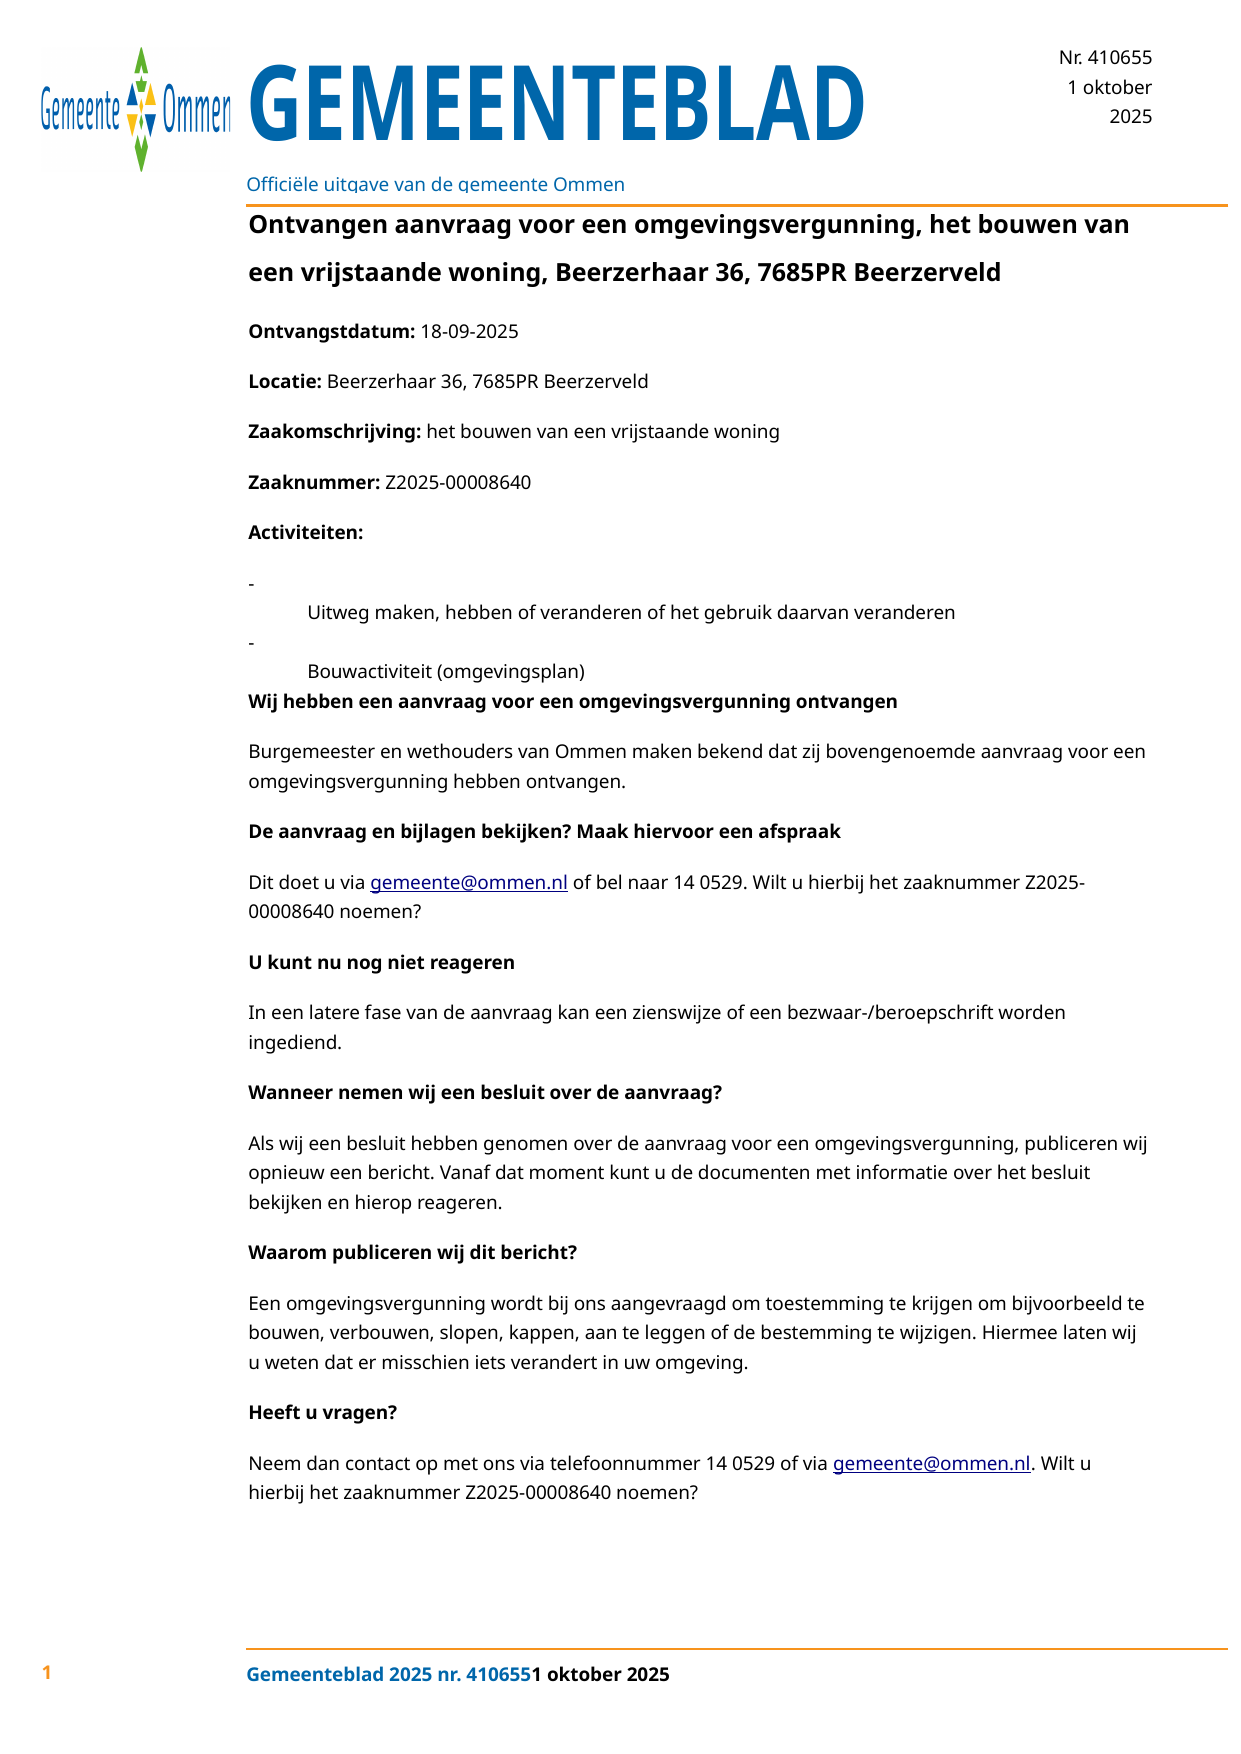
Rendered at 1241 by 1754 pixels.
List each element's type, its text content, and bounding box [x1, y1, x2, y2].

text Wanneer nemen wij een besluit over de aanvraag? [248, 1079, 1152, 1105]
text Wij hebben een aanvraag voor een omgevingsvergunning ontvangen [248, 688, 1152, 714]
text Zaakomschrijving: het bouwen van een vrijstaande woning [248, 419, 1152, 444]
text De aanvraag en bijlagen bekijken? Maak hiervoor een afspraak [248, 819, 1152, 844]
text Dit doet u via gemeente@ommen.nl of bel naar 14 0529. Wilt u hierbij het zaaknummer Z2025-00008640 noemen? [248, 869, 1152, 924]
list Uitweg maken, hebben of veranderen of het gebruik daarvan veranderen [248, 599, 1152, 625]
list Bouwactiviteit (omgevingsplan) [248, 659, 1152, 684]
text Heeft u vragen? [248, 1399, 1152, 1425]
text U kunt nu nog niet reageren [248, 949, 1152, 975]
text Waarom publiceren wij dit bericht? [248, 1239, 1152, 1265]
text Activiteiten: [248, 519, 1152, 545]
text Ontvangen aanvraag voor een omgevingsvergunning, het bouwen van een vrijstaande woning, Beerzerhaar 36, 7685PR Beerzerveld [248, 207, 1152, 288]
text Zaaknummer: Z2025-00008640 [248, 469, 1152, 495]
text Ontvangstdatum: 18-09-2025 [248, 318, 1152, 344]
text Locatie: Beerzerhaar 36, 7685PR Beerzerveld [248, 368, 1152, 394]
text In een latere fase van de aanvraag kan een zienswijze of een bezwaar-/beroepschrift worden ingediend. [248, 999, 1152, 1055]
text Burgemeester en wethouders van Ommen maken bekend dat zij bovengenoemde aanvraag voor een omgevingsvergunning hebben ontvangen. [248, 739, 1152, 794]
text Een omgevingsvergunning wordt bij ons aangevraagd om toestemming te krijgen om bijvoorbeeld te bouwen, verbouwen, slopen, kappen, aan te leggen of de bestemming te wijzigen. Hiermee laten wij u weten dat er misschien iets verandert in uw omgeving. [248, 1290, 1152, 1375]
picture [41, 47, 231, 172]
text Neem dan contact op met ons via telefoonnummer 14 0529 of via gemeente@ommen.nl. Wilt u hierbij het zaaknummer Z2025-00008640 noemen? [248, 1450, 1152, 1505]
text Als wij een besluit hebben genomen over de aanvraag voor een omgevingsvergunning, publiceren wij opnieuw een bericht. Vanaf dat moment kunt u de documenten met informatie over het besluit bekijken en hierop reageren. [248, 1130, 1152, 1215]
